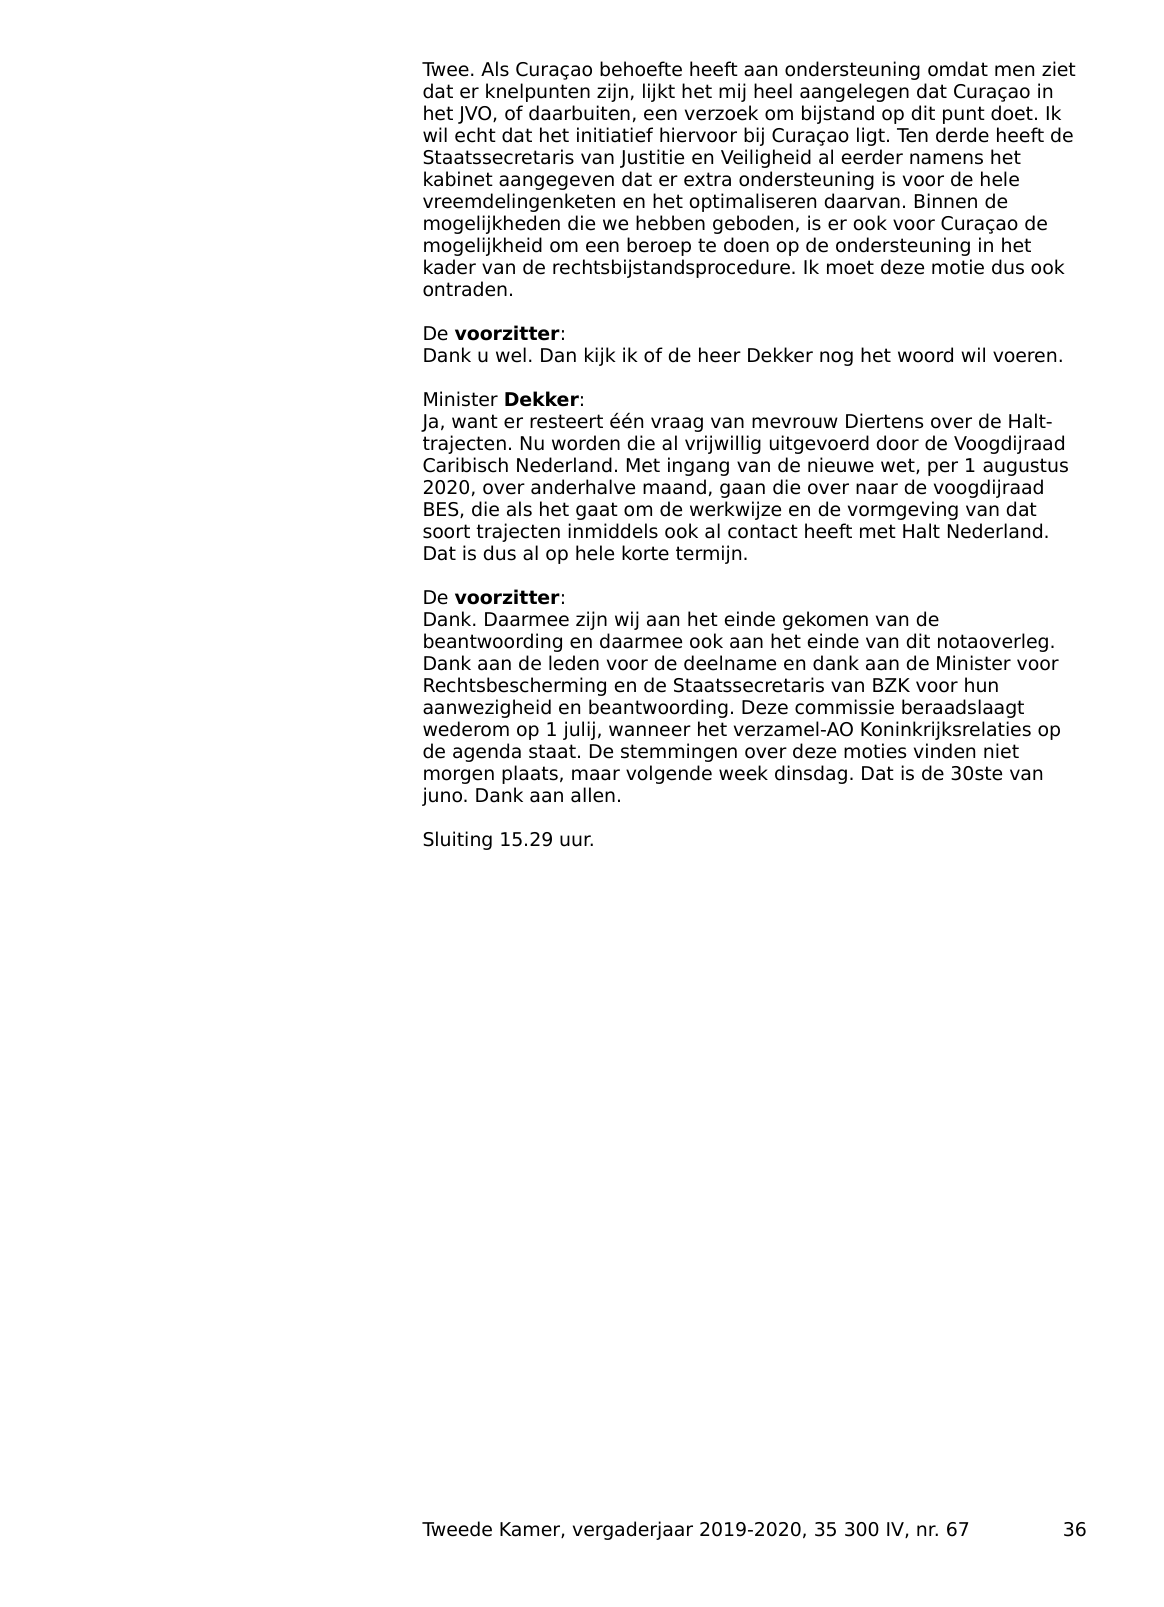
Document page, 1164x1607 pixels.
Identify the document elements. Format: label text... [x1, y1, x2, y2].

text Twee. Als Curaçao behoefte heeft aan ondersteuning omdat men ziet dat er knelpunten zijn, lijkt het mij heel aangelegen dat Curaçao in het JVO, of daarbuiten, een verzoek om bijstand op dit punt doet. Ik wil echt dat het initiatief hiervoor bij Curaçao ligt. Ten derde heeft de Staatssecretaris van Justitie en Veiligheid al eerder namens het kabinet aangegeven dat er extra ondersteuning is voor de hele vreemdelingenketen en het optimaliseren daarvan. Binnen de mogelijkheden die we hebben geboden, is er ook voor Curaçao de mogelijkheid om een beroep te doen op de ondersteuning in het kader van de rechtsbijstandsprocedure. Ik moet deze motie dus ook ontraden. [422, 59, 1087, 301]
text De voorzitter: [422, 587, 1087, 609]
text Minister Dekker: [422, 389, 1087, 411]
text Sluiting 15.29 uur. [422, 829, 1087, 851]
text De voorzitter: [422, 323, 1087, 345]
text Ja, want er resteert één vraag van mevrouw Diertens over de Halt-trajecten. Nu worden die al vrijwillig uitgevoerd door de Voogdijraad Caribisch Nederland. Met ingang van de nieuwe wet, per 1 augustus 2020, over anderhalve maand, gaan die over naar de voogdijraad BES, die als het gaat om de werkwijze en de vormgeving van dat soort trajecten inmiddels ook al contact heeft met Halt Nederland. Dat is dus al op hele korte termijn. [422, 411, 1087, 565]
text Dank. Daarmee zijn wij aan het einde gekomen van de beantwoording en daarmee ook aan het einde van dit notaoverleg. Dank aan de leden voor de deelname en dank aan de Minister voor Rechtsbescherming en de Staatssecretaris van BZK voor hun aanwezigheid en beantwoording. Deze commissie beraadslaagt wederom op 1 julij, wanneer het verzamel-AO Koninkrijksrelaties op de agenda staat. De stemmingen over deze moties vinden niet morgen plaats, maar volgende week dinsdag. Dat is de 30ste van juno. Dank aan allen. [422, 609, 1087, 807]
text Dank u wel. Dan kijk ik of de heer Dekker nog het woord wil voeren. [422, 345, 1087, 367]
